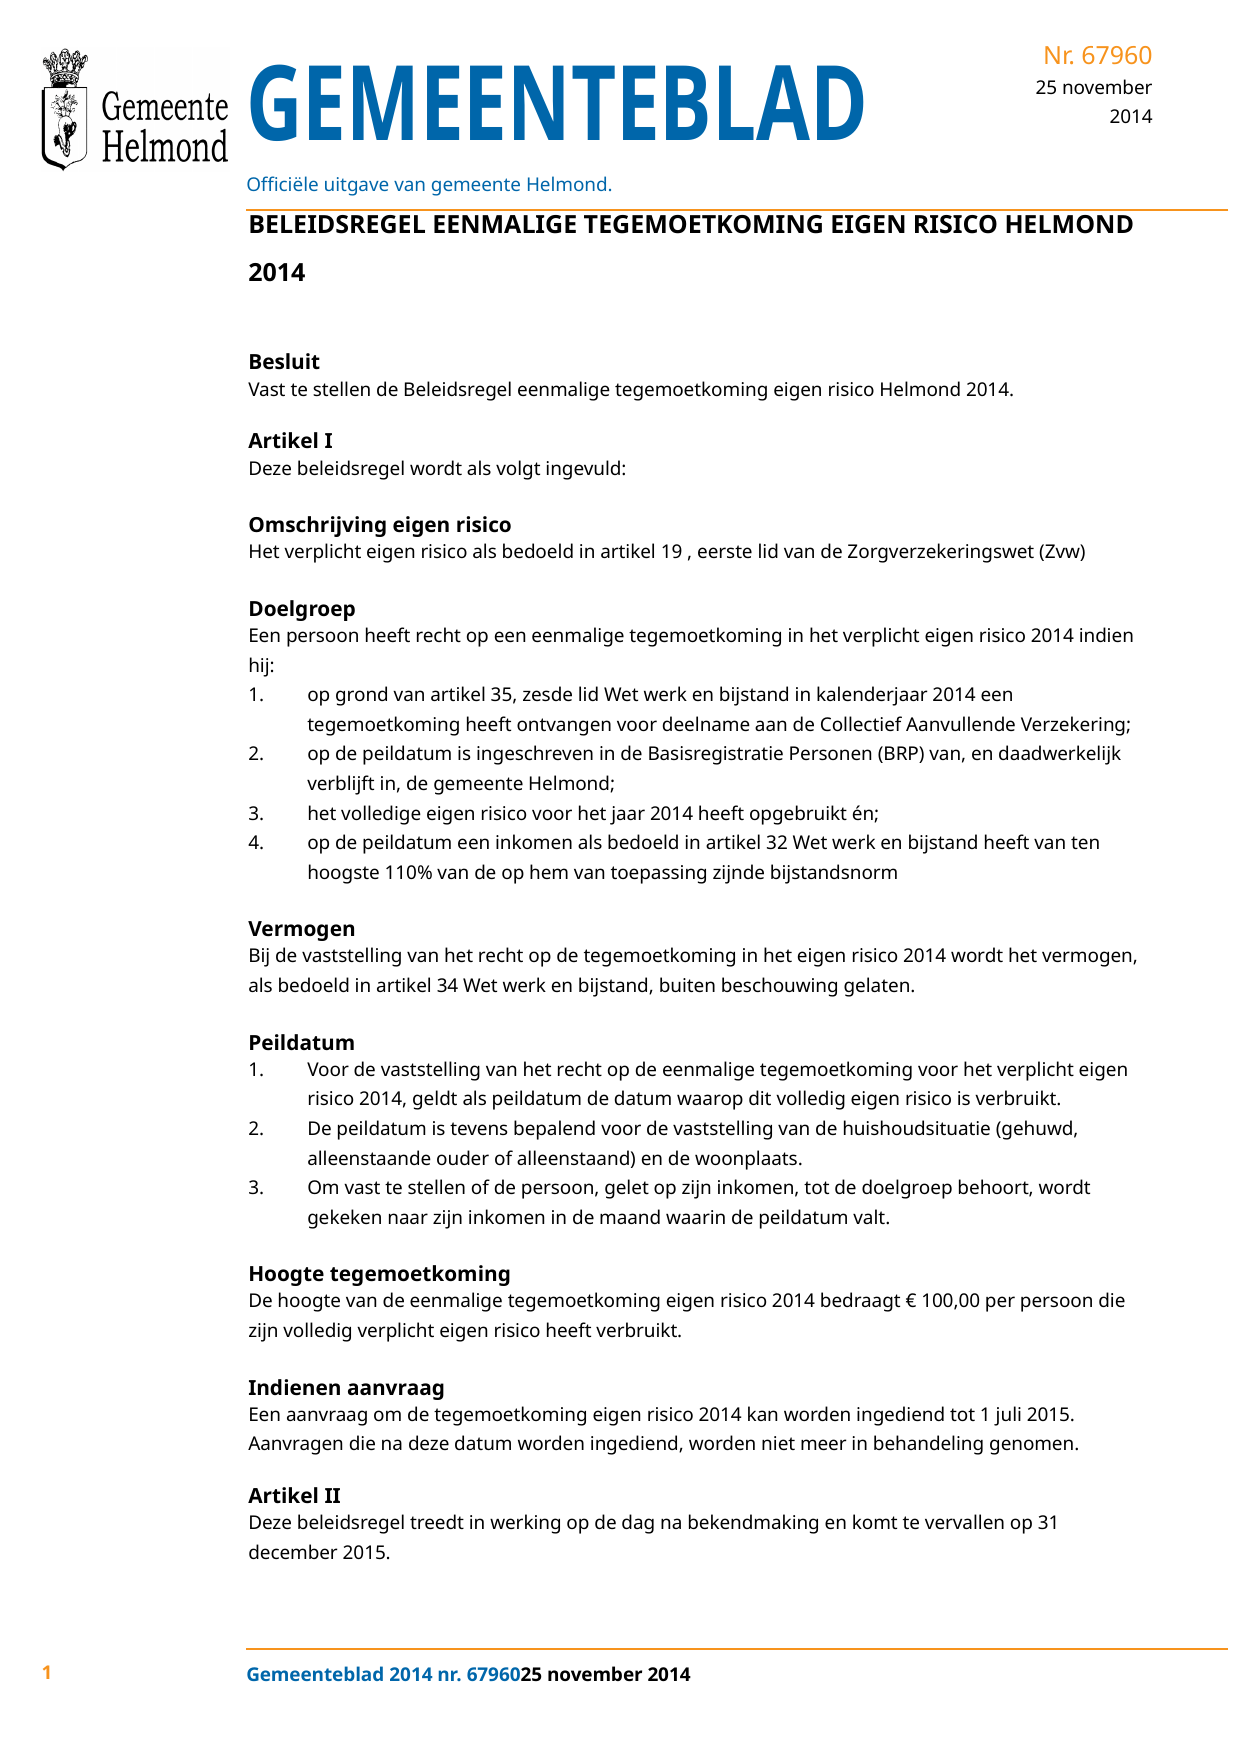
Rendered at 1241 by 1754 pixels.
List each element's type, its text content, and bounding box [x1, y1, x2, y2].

text Bij de vaststelling van het recht op de tegemoetkoming in het eigen risico 2014 wordt het vermogen, als bedoeld in artikel 34 Wet werk en bijstand, buiten beschouwing gelaten. [248, 943, 1152, 998]
text Omschrijving eigen risico [248, 510, 1152, 538]
list op grond van artikel 35, zesde lid Wet werk en bijstand in kalenderjaar 2014 een tegemoetkoming heeft ontvangen voor deelname aan de Collectief Aanvullende Verzekering; [248, 681, 1152, 737]
text Deze beleidsregel treedt in werking op de dag na bekendmaking en komt te vervallen op 31 december 2015. [248, 1509, 1152, 1565]
text Peildatum [248, 1028, 1152, 1056]
text Deze beleidsregel wordt als volgt ingevuld: [248, 455, 1152, 481]
text Indienen aanvraag [248, 1373, 1152, 1401]
text Vermogen [248, 914, 1152, 943]
text Een aanvraag om de tegemoetkoming eigen risico 2014 kan worden ingediend tot 1 juli 2015. Aanvragen die na deze datum worden ingediend, worden niet meer in behandeling genomen. [248, 1401, 1152, 1456]
text De hoogte van de eenmalige tegemoetkoming eigen risico 2014 bedraagt € 100,00 per persoon die zijn volledig verplicht eigen risico heeft verbruikt. [248, 1288, 1152, 1343]
list De peildatum is tevens bepalend voor de vaststelling van de huishoudsituatie (gehuwd, alleenstaande ouder of alleenstaand) en de woonplaats. [248, 1115, 1152, 1171]
text BELEIDSREGEL EENMALIGE TEGEMOETKOMING EIGEN RISICO HELMOND 2014 [248, 211, 1152, 288]
list op de peildatum is ingeschreven in de Basisregistratie Personen (BRP) van, en daadwerkelijk verblijft in, de gemeente Helmond; [248, 741, 1152, 796]
picture [41, 47, 231, 172]
text Doelgroep [248, 594, 1152, 622]
list Voor de vaststelling van het recht op de eenmalige tegemoetkoming voor het verplicht eigen risico 2014, geldt als peildatum de datum waarop dit volledig eigen risico is verbruikt. [248, 1056, 1152, 1111]
text Artikel II [248, 1481, 1152, 1509]
text Besluit [248, 347, 1152, 376]
text Een persoon heeft recht op een eenmalige tegemoetkoming in het verplicht eigen risico 2014 indien hij: [248, 622, 1152, 678]
text Het verplicht eigen risico als bedoeld in artikel 19 , eerste lid van de Zorgverzekeringswet (Zvw) [248, 538, 1152, 564]
list het volledige eigen risico voor het jaar 2014 heeft opgebruikt én; [248, 800, 1152, 826]
text Vast te stellen de Beleidsregel eenmalige tegemoetkoming eigen risico Helmond 2014. [248, 376, 1152, 402]
text Artikel I [248, 426, 1152, 455]
list Om vast te stellen of de persoon, gelet op zijn inkomen, tot de doelgroep behoort, wordt gekeken naar zijn inkomen in de maand waarin de peildatum valt. [248, 1174, 1152, 1230]
text Hoogte tegemoetkoming [248, 1259, 1152, 1288]
list op de peildatum een inkomen als bedoeld in artikel 32 Wet werk en bijstand heeft van ten hoogste 110% van de op hem van toepassing zijnde bijstandsnorm [248, 829, 1152, 885]
